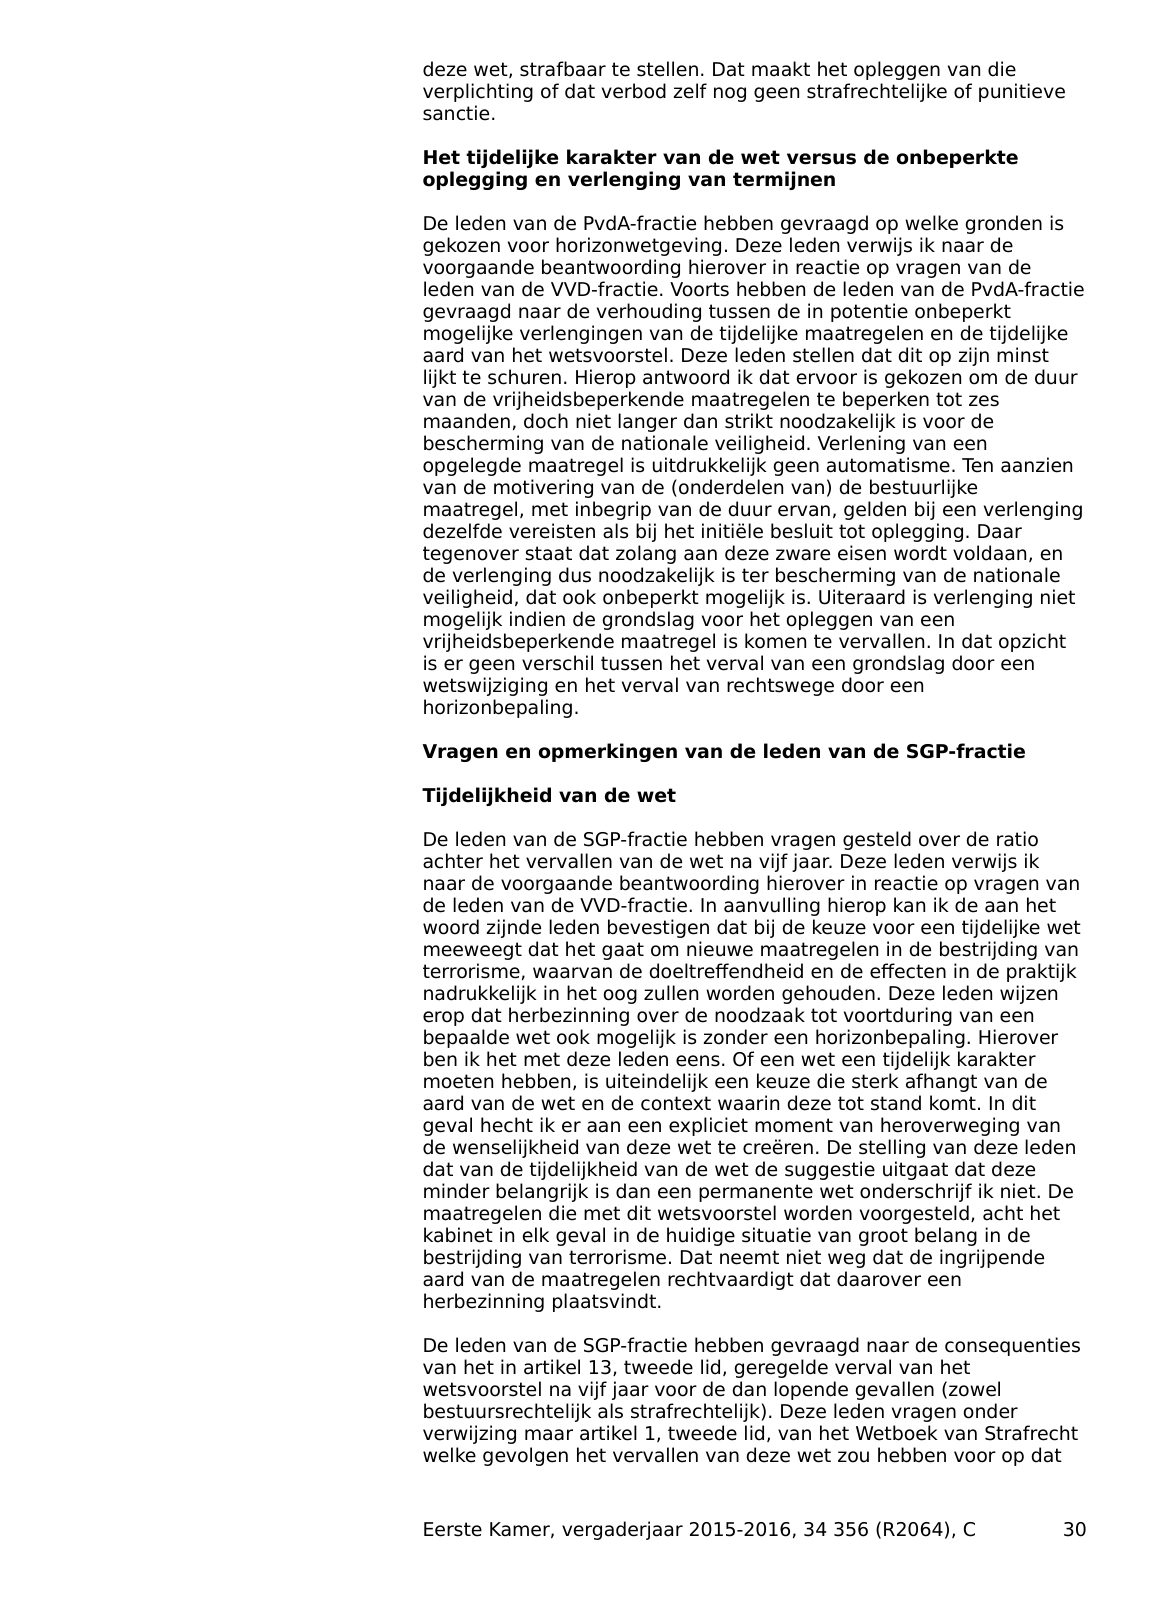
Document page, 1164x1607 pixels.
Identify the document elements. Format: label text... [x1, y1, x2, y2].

text De leden van de PvdA-fractie hebben gevraagd op welke gronden is gekozen voor horizonwetgeving. Deze leden verwijs ik naar de voorgaande beantwoording hierover in reactie op vragen van de leden van de VVD-fractie. Voorts hebben de leden van de PvdA-fractie gevraagd naar de verhouding tussen de in potentie onbeperkt mogelijke verlengingen van de tijdelijke maatregelen en de tijdelijke aard van het wetsvoorstel. Deze leden stellen dat dit op zijn minst lijkt te schuren. Hierop antwoord ik dat ervoor is gekozen om de duur van de vrijheidsbeperkende maatregelen te beperken tot zes maanden, doch niet langer dan strikt noodzakelijk is voor de bescherming van de nationale veiligheid. Verlening van een opgelegde maatregel is uitdrukkelijk geen automatisme. Ten aanzien van de motivering van de (onderdelen van) de bestuurlijke maatregel, met inbegrip van de duur ervan, gelden bij een verlenging dezelfde vereisten als bij het initiële besluit tot oplegging. Daar tegenover staat dat zolang aan deze zware eisen wordt voldaan, en de verlenging dus noodzakelijk is ter bescherming van de nationale veiligheid, dat ook onbeperkt mogelijk is. Uiteraard is verlenging niet mogelijk indien de grondslag voor het opleggen van een vrijheidsbeperkende maatregel is komen te vervallen. In dat opzicht is er geen verschil tussen het verval van een grondslag door een wetswijziging en het verval van rechtswege door een horizonbepaling. [422, 213, 1087, 719]
subtitle Vragen en opmerkingen van de leden van de SGP-fractie [422, 741, 1087, 763]
subtitle Tijdelijkheid van de wet [422, 785, 1087, 807]
text deze wet, strafbaar te stellen. Dat maakt het opleggen van die verplichting of dat verbod zelf nog geen strafrechtelijke of punitieve sanctie. [422, 59, 1087, 125]
subtitle Het tijdelijke karakter van de wet versus de onbeperkte oplegging en verlenging van termijnen [422, 147, 1087, 191]
text De leden van de SGP-fractie hebben vragen gesteld over de ratio achter het vervallen van de wet na vijf jaar. Deze leden verwijs ik naar de voorgaande beantwoording hierover in reactie op vragen van de leden van de VVD-fractie. In aanvulling hierop kan ik de aan het woord zijnde leden bevestigen dat bij de keuze voor een tijdelijke wet meeweegt dat het gaat om nieuwe maatregelen in de bestrijding van terrorisme, waarvan de doeltreffendheid en de effecten in de praktijk nadrukkelijk in het oog zullen worden gehouden. Deze leden wijzen erop dat herbezinning over de noodzaak tot voortduring van een bepaalde wet ook mogelijk is zonder een horizonbepaling. Hierover ben ik het met deze leden eens. Of een wet een tijdelijk karakter moeten hebben, is uiteindelijk een keuze die sterk afhangt van de aard van de wet en de context waarin deze tot stand komt. In dit geval hecht ik er aan een expliciet moment van heroverweging van de wenselijkheid van deze wet te creëren. De stelling van deze leden dat van de tijdelijkheid van de wet de suggestie uitgaat dat deze minder belangrijk is dan een permanente wet onderschrijf ik niet. De maatregelen die met dit wetsvoorstel worden voorgesteld, acht het kabinet in elk geval in de huidige situatie van groot belang in de bestrijding van terrorisme. Dat neemt niet weg dat de ingrijpende aard van de maatregelen rechtvaardigt dat daarover een herbezinning plaatsvindt. [422, 829, 1087, 1313]
text De leden van de SGP-fractie hebben gevraagd naar de consequenties van het in artikel 13, tweede lid, geregelde verval van het wetsvoorstel na vijf jaar voor de dan lopende gevallen (zowel bestuursrechtelijk als strafrechtelijk). Deze leden vragen onder verwijzing maar artikel 1, tweede lid, van het Wetboek van Strafrecht welke gevolgen het vervallen van deze wet zou hebben voor op dat [422, 1335, 1087, 1467]
